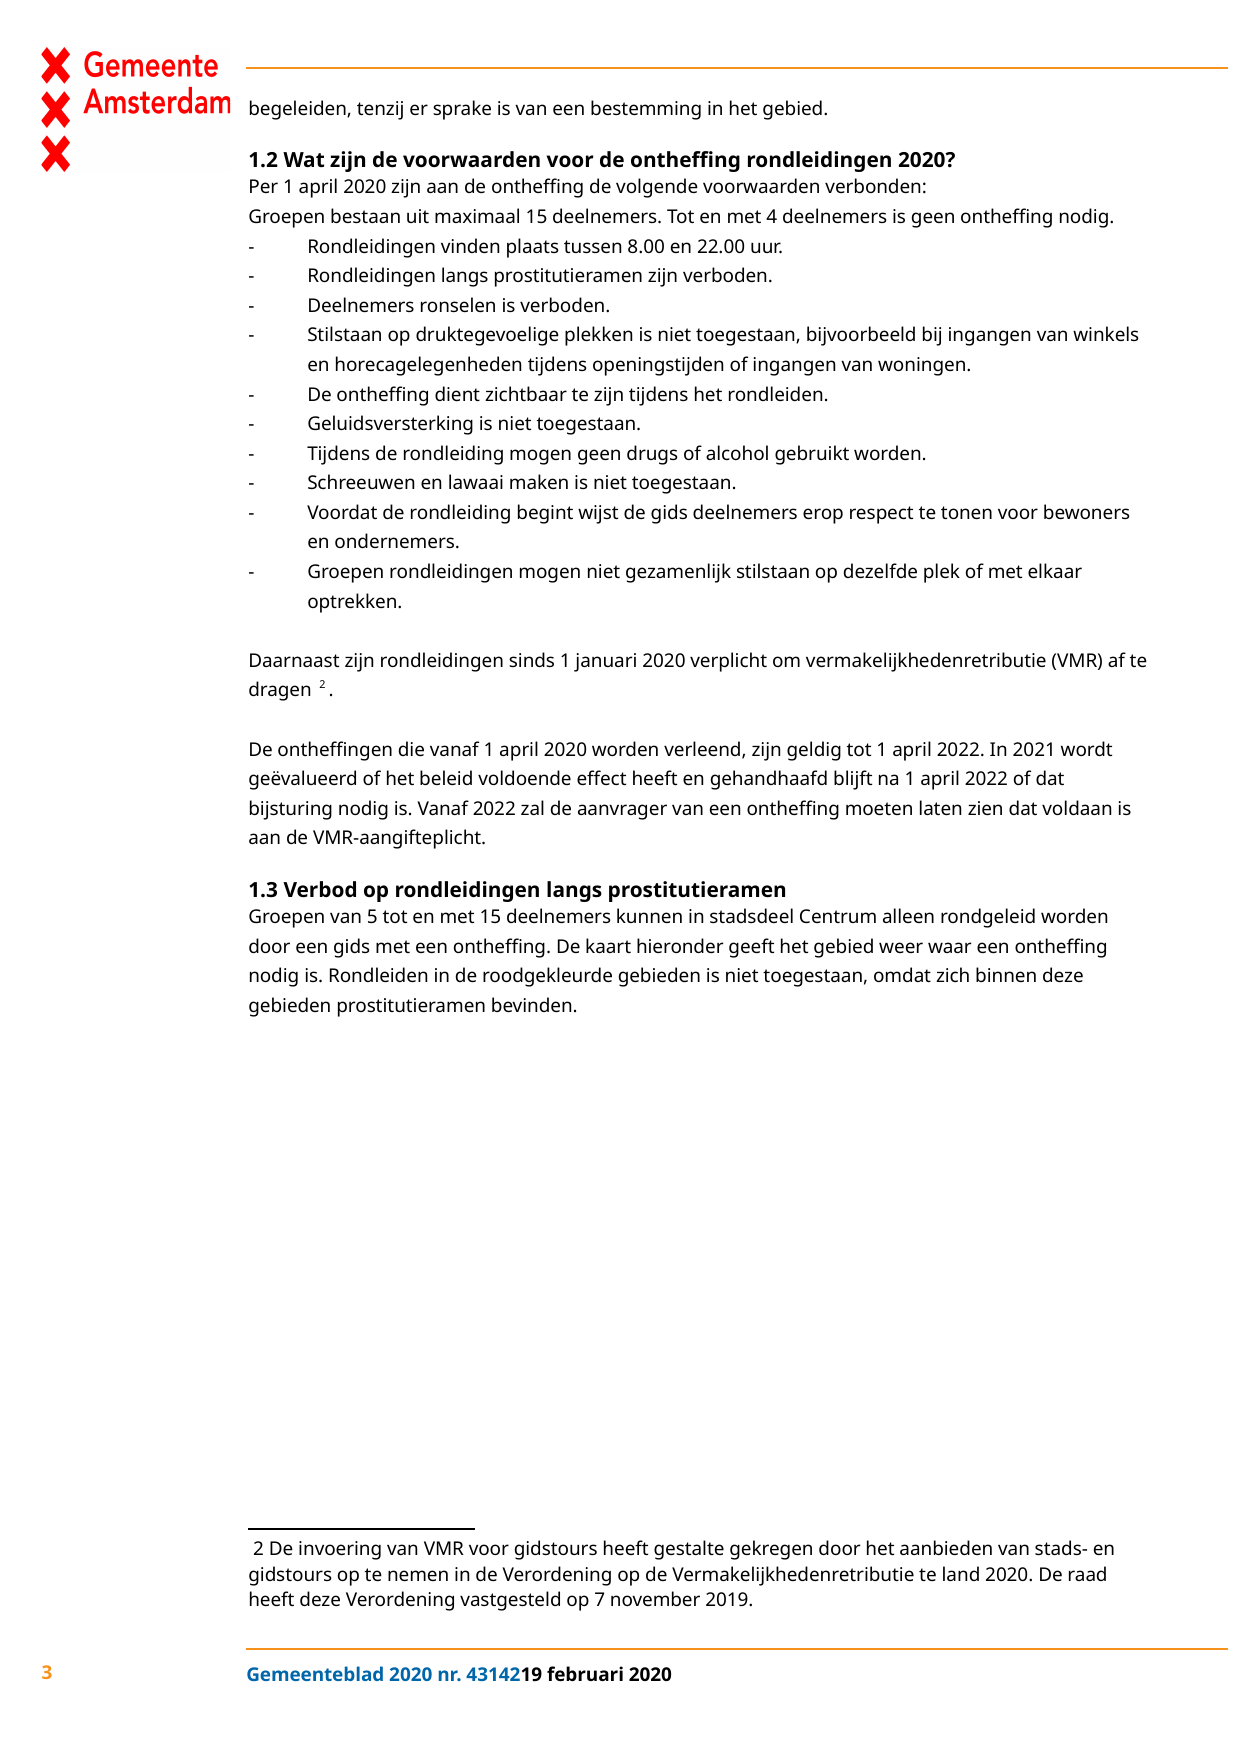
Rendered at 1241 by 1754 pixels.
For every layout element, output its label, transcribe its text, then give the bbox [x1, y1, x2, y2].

text De invoering van VMR voor gidstours heeft gestalte gekregen door het aanbieden van stads- en gidstours op te nemen in de Verordening op de Vermakelijkhedenretributie te land 2020. De raad heeft deze Verordening vastgesteld op 7 november 2019. [248, 1535, 1152, 1612]
text De ontheffingen die vanaf 1 april 2020 worden verleend, zijn geldig tot 1 april 2022. In 2021 wordt geëvalueerd of het beleid voldoende effect heeft en gehandhaafd blijft na 1 april 2022 of dat bijsturing nodig is. Vanaf 2022 zal de aanvrager van een ontheffing moeten laten zien dat voldaan is aan de VMR-aangifteplicht. [248, 736, 1152, 850]
list Geluidsversterking is niet toegestaan. [248, 410, 1152, 436]
list Schreeuwen en lawaai maken is niet toegestaan. [248, 469, 1152, 495]
text Groepen van 5 tot en met 15 deelnemers kunnen in stadsdeel Centrum alleen rondgeleid worden door een gids met een ontheffing. De kaart hieronder geeft het gebied weer waar een ontheffing nodig is. Rondleiden in de roodgekleurde gebieden is niet toegestaan, omdat zich binnen deze gebieden prostitutieramen bevinden. [248, 903, 1152, 1018]
text Groepen bestaan uit maximaal 15 deelnemers. Tot en met 4 deelnemers is geen ontheffing nodig. [248, 203, 1152, 229]
list Groepen rondleidingen mogen niet gezamenlijk stilstaan op dezelfde plek of met elkaar optrekken. [248, 558, 1152, 613]
text begeleiden, tenzij er sprake is van een bestemming in het gebied. [248, 95, 1152, 121]
text Per 1 april 2020 zijn aan de ontheffing de volgende voorwaarden verbonden: [248, 174, 1152, 199]
text 1.3 Verbod op rondleidingen langs prostitutieramen [248, 875, 1152, 903]
picture [41, 47, 231, 172]
text 1.2 Wat zijn de voorwaarden voor de ontheffing rondleidingen 2020? [248, 145, 1152, 174]
list Rondleidingen langs prostitutieramen zijn verboden. [248, 262, 1152, 288]
list Voordat de rondleiding begint wijst de gids deelnemers erop respect te tonen voor bewoners en ondernemers. [248, 499, 1152, 554]
list Deelnemers ronselen is verboden. [248, 292, 1152, 318]
list Rondleidingen vinden plaats tussen 8.00 en 22.00 uur. [248, 233, 1152, 258]
list Tijdens de rondleiding mogen geen drugs of alcohol gebruikt worden. [248, 440, 1152, 466]
list De ontheffing dient zichtbaar te zijn tijdens het rondleiden. [248, 381, 1152, 406]
list Stilstaan op druktegevoelige plekken is niet toegestaan, bijvoorbeeld bij ingangen van winkels en horecagelegenheden tijdens openingstijden of ingangen van woningen. [248, 322, 1152, 377]
text Daarnaast zijn rondleidingen sinds 1 januari 2020 verplicht om vermakelijkhedenretributie (VMR) af te dragen . [248, 647, 1152, 702]
